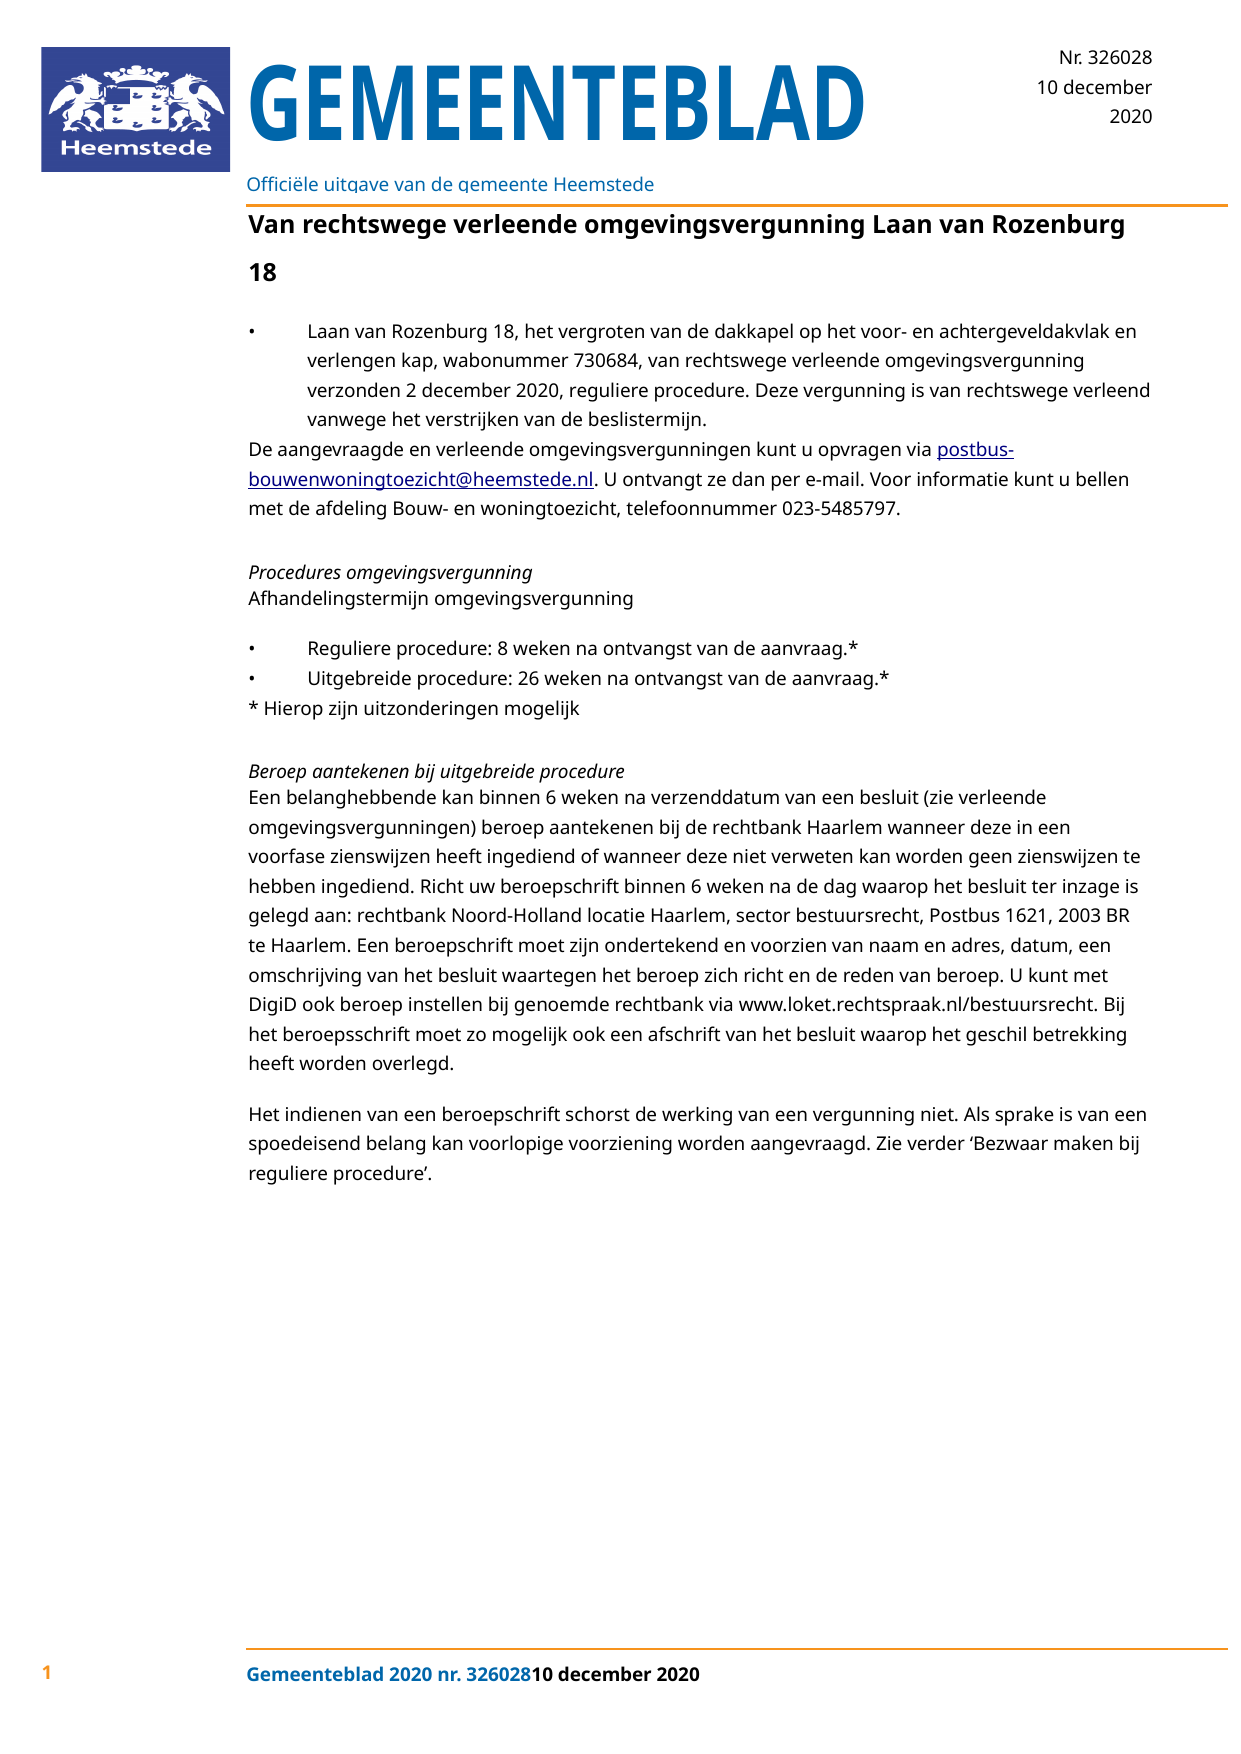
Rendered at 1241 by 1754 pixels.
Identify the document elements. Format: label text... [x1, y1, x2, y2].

text Beroep aantekenen bij uitgebreide procedure [248, 759, 1152, 784]
picture [41, 47, 231, 172]
text Afhandelingstermijn omgevingsvergunning [248, 585, 1152, 611]
text Een belanghebbende kan binnen 6 weken na verzenddatum van een besluit (zie verleende omgevingsvergunningen) beroep aantekenen bij de rechtbank Haarlem wanneer deze in een voorfase zienswijzen heeft ingediend of wanneer deze niet verweten kan worden geen zienswijzen te hebben ingediend. Richt uw beroepschrift binnen 6 weken na de dag waarop het besluit ter inzage is gelegd aan: rechtbank Noord-Holland locatie Haarlem, sector bestuursrecht, Postbus 1621, 2003 BR te Haarlem. Een beroepschrift moet zijn ondertekend en voorzien van naam en adres, datum, een omschrijving van het besluit waartegen het beroep zich richt en de reden van beroep. U kunt met DigiD ook beroep instellen bij genoemde rechtbank via www.loket.rechtspraak.nl/bestuursrecht. Bij het beroepsschrift moet zo mogelijk ook een afschrift van het besluit waarop het geschil betrekking heeft worden overlegd. [248, 784, 1152, 1076]
text Van rechtswege verleende omgevingsvergunning Laan van Rozenburg 18 [248, 207, 1152, 288]
text Procedures omgevingsvergunning [248, 559, 1152, 585]
list Reguliere procedure: 8 weken na ontvangst van de aanvraag.* [248, 636, 1152, 661]
text Het indienen van een beroepschrift schorst de werking van een vergunning niet. Als sprake is van een spoedeisend belang kan voorlopige voorziening worden aangevraagd. Zie verder ‘Bezwaar maken bij reguliere procedure’. [248, 1101, 1152, 1186]
text * Hierop zijn uitzonderingen mogelijk [248, 695, 1152, 720]
list Laan van Rozenburg 18, het vergroten van de dakkapel op het voor- en achtergeveldakvlak en verlengen kap, wabonummer 730684, van rechtswege verleende omgevingsvergunning verzonden 2 december 2020, reguliere procedure. Deze vergunning is van rechtswege verleend vanwege het verstrijken van de beslistermijn. [248, 318, 1152, 432]
list Uitgebreide procedure: 26 weken na ontvangst van de aanvraag.* [248, 665, 1152, 691]
text De aangevraagde en verleende omgevingsvergunningen kunt u opvragen via postbus-bouwenwoningtoezicht@heemstede.nl. U ontvangt ze dan per e-mail. Voor informatie kunt u bellen met de afdeling Bouw- en woningtoezicht, telefoonnummer 023-5485797. [248, 436, 1152, 521]
